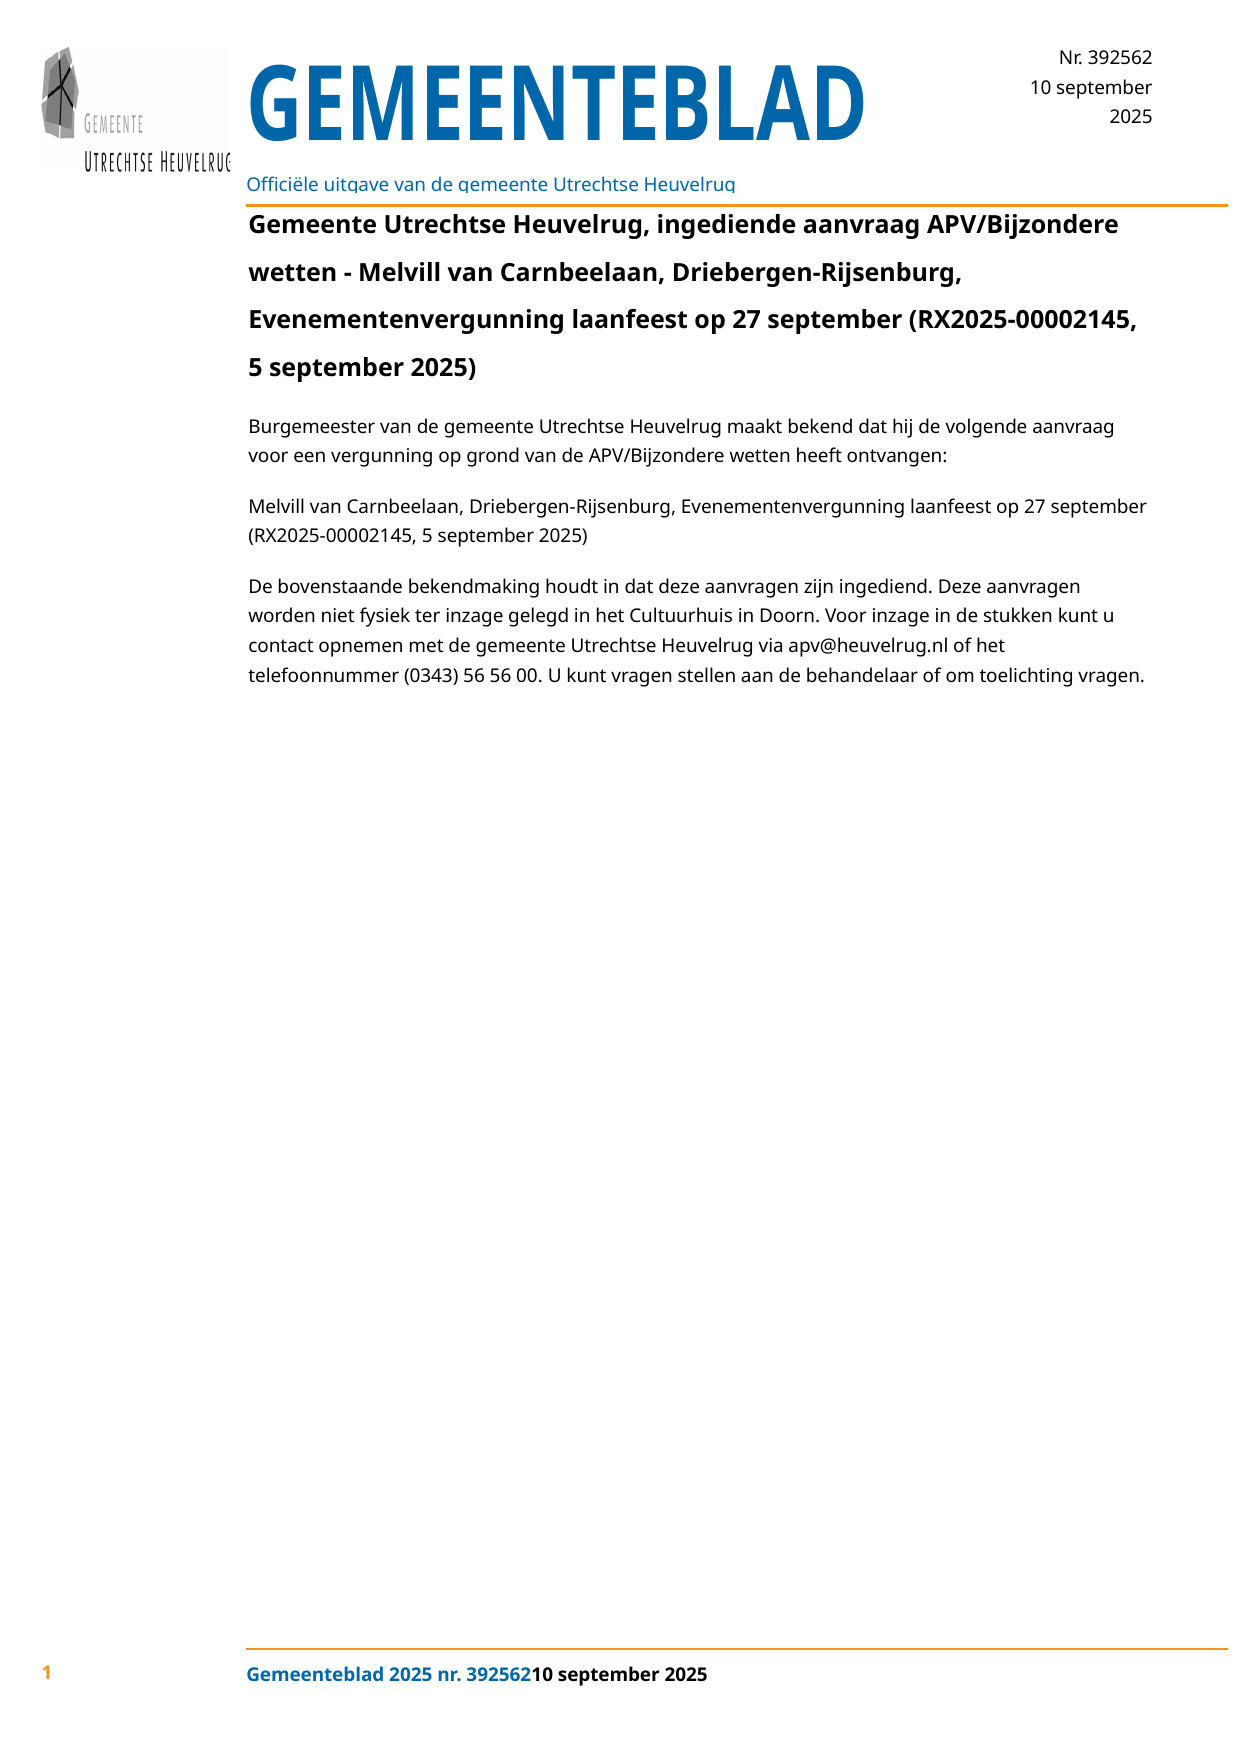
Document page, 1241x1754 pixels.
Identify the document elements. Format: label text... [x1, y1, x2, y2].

picture [41, 47, 231, 172]
text Melvill van Carnbeelaan, Driebergen-Rijsenburg, Evenementenvergunning laanfeest op 27 september (RX2025-00002145, 5 september 2025) [248, 493, 1152, 548]
text Burgemeester van de gemeente Utrechtse Heuvelrug maakt bekend dat hij de volgende aanvraag voor een vergunning op grond van de APV/Bijzondere wetten heeft ontvangen: [248, 413, 1152, 468]
text Gemeente Utrechtse Heuvelrug, ingediende aanvraag APV/Bijzondere wetten - Melvill van Carnbeelaan, Driebergen-Rijsenburg, Evenementenvergunning laanfeest op 27 september (RX2025-00002145, 5 september 2025) [248, 207, 1152, 384]
text De bovenstaande bekendmaking houdt in dat deze aanvragen zijn ingediend. Deze aanvragen worden niet fysiek ter inzage gelegd in het Cultuurhuis in Doorn. Voor inzage in de stukken kunt u contact opnemen met de gemeente Utrechtse Heuvelrug via apv@heuvelrug.nl of het telefoonnummer (0343) 56 56 00. U kunt vragen stellen aan de behandelaar of om toelichting vragen. [248, 573, 1152, 688]
